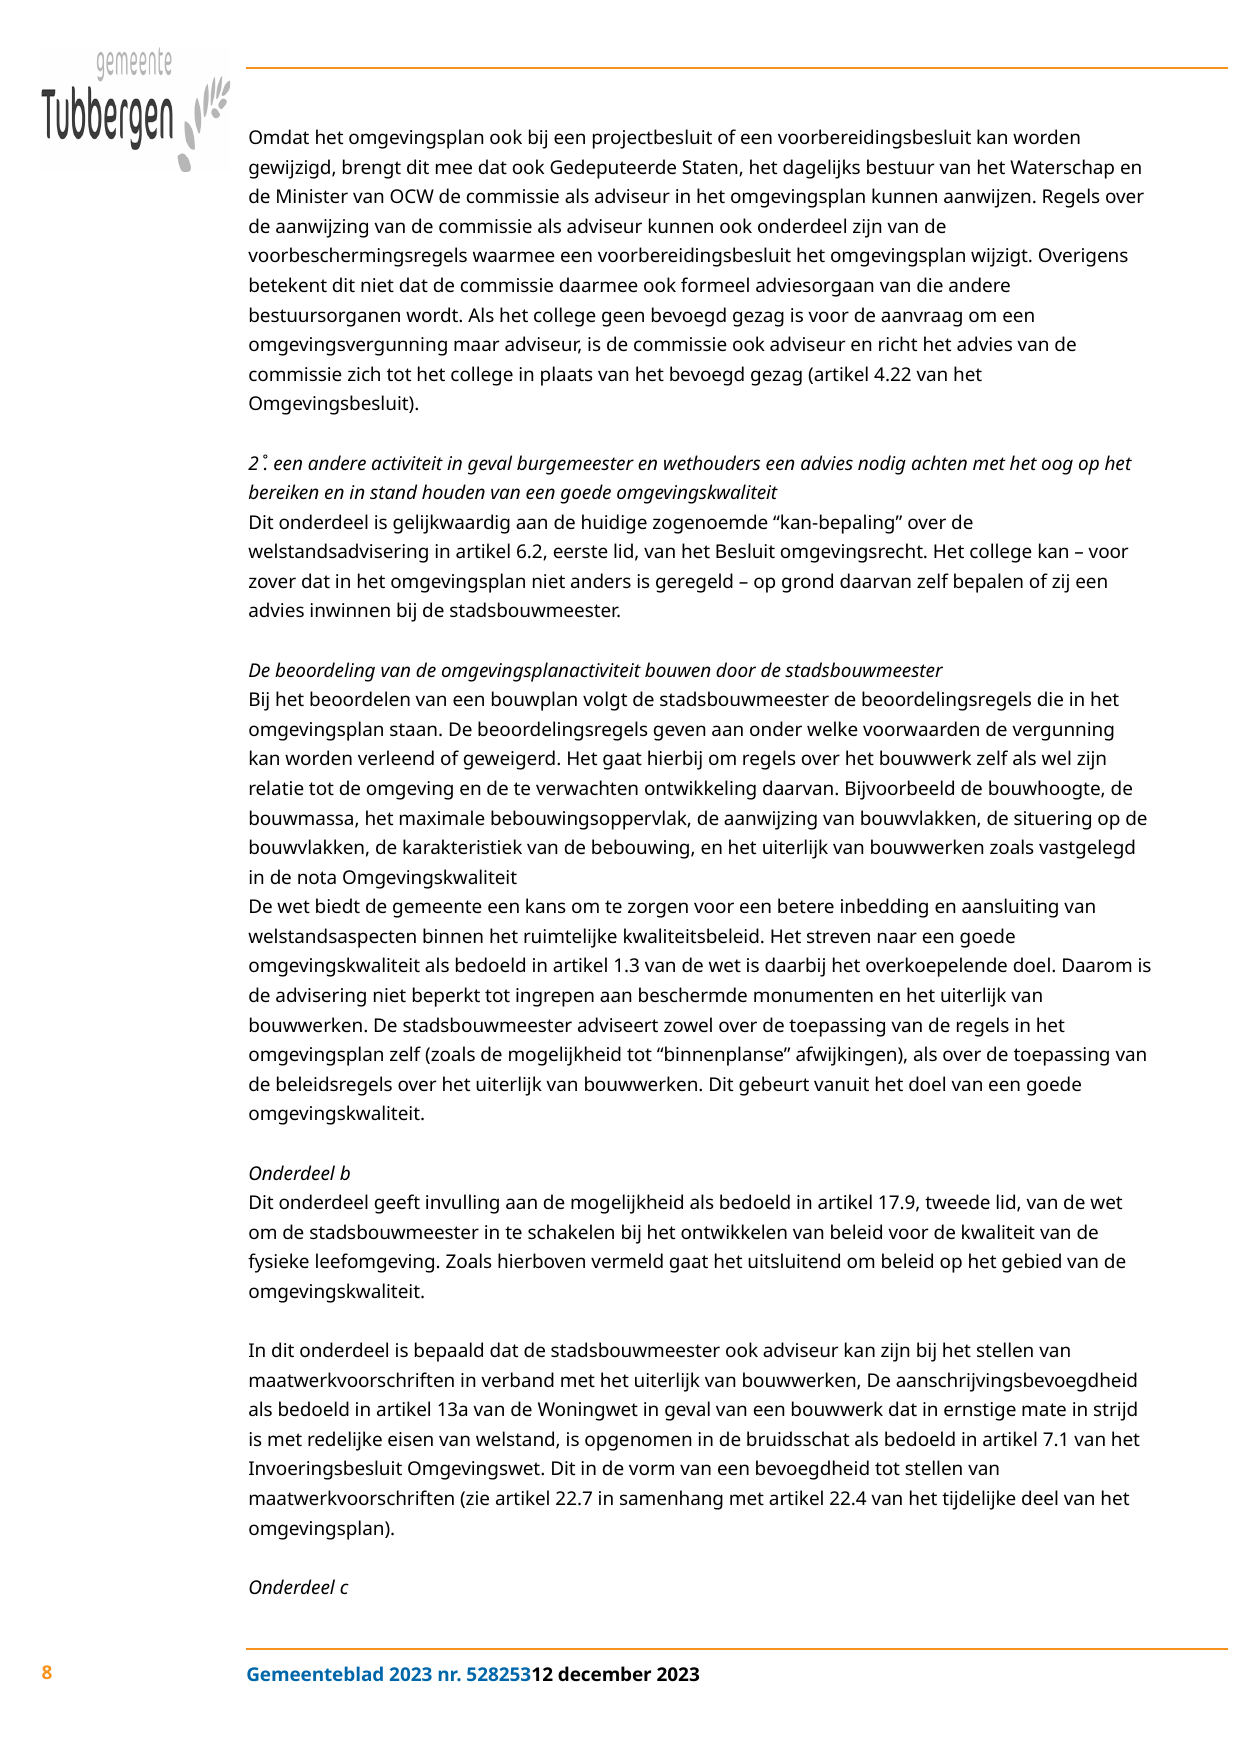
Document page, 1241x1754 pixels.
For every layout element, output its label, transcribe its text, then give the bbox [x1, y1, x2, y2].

text Bij het beoordelen van een bouwplan volgt de stadsbouwmeester de beoordelingsregels die in het omgevingsplan staan. De beoordelingsregels geven aan onder welke voorwaarden de vergunning kan worden verleend of geweigerd. Het gaat hierbij om regels over het bouwwerk zelf als wel zijn relatie tot de omgeving en de te verwachten ontwikkeling daarvan. Bijvoorbeeld de bouwhoogte, de bouwmassa, het maximale bebouwingsoppervlak, de aanwijzing van bouwvlakken, de situering op de bouwvlakken, de karakteristiek van de bebouwing, en het uiterlijk van bouwwerken zoals vastgelegd in de nota Omgevingskwaliteit [248, 686, 1152, 890]
text Onderdeel b [248, 1160, 1152, 1186]
text 2 ̊. een andere activiteit in geval burgemeester en wethouders een advies nodig achten met het oog op het bereiken en in stand houden van een goede omgevingskwaliteit [248, 450, 1152, 505]
text Dit onderdeel geeft invulling aan de mogelijkheid als bedoeld in artikel 17.9, tweede lid, van de wet om de stadsbouwmeester in te schakelen bij het ontwikkelen van beleid voor de kwaliteit van de fysieke leefomgeving. Zoals hierboven vermeld gaat het uitsluitend om beleid op het gebied van de omgevingskwaliteit. [248, 1189, 1152, 1304]
text In dit onderdeel is bepaald dat de stadsbouwmeester ook adviseur kan zijn bij het stellen van maatwerkvoorschriften in verband met het uiterlijk van bouwwerken, De aanschrijvingsbevoegdheid als bedoeld in artikel 13a van de Woningwet in geval van een bouwwerk dat in ernstige mate in strijd is met redelijke eisen van welstand, is opgenomen in de bruidsschat als bedoeld in artikel 7.1 van het Invoeringsbesluit Omgevingswet. Dit in de vorm van een bevoegdheid tot stellen van maatwerkvoorschriften (zie artikel 22.7 in samenhang met artikel 22.4 van het tijdelijke deel van het omgevingsplan). [248, 1337, 1152, 1541]
picture [41, 47, 231, 172]
text De beoordeling van de omgevingsplanactiviteit bouwen door de stadsbouwmeester [248, 657, 1152, 683]
text Dit onderdeel is gelijkwaardig aan de huidige zogenoemde “kan-bepaling” over de welstandsadvisering in artikel 6.2, eerste lid, van het Besluit omgevingsrecht. Het college kan – voor zover dat in het omgevingsplan niet anders is geregeld – op grond daarvan zelf bepalen of zij een advies inwinnen bij de stadsbouwmeester. [248, 509, 1152, 623]
text De wet biedt de gemeente een kans om te zorgen voor een betere inbedding en aansluiting van welstandsaspecten binnen het ruimtelijke kwaliteitsbeleid. Het streven naar een goede omgevingskwaliteit als bedoeld in artikel 1.3 van de wet is daarbij het overkoepelende doel. Daarom is de advisering niet beperkt tot ingrepen aan beschermde monumenten en het uiterlijk van bouwwerken. De stadsbouwmeester adviseert zowel over de toepassing van de regels in het omgevingsplan zelf (zoals de mogelijkheid tot “binnenplanse” afwijkingen), als over de toepassing van de beleidsregels over het uiterlijk van bouwwerken. Dit gebeurt vanuit het doel van een goede omgevingskwaliteit. [248, 893, 1152, 1126]
text Omdat het omgevingsplan ook bij een projectbesluit of een voorbereidingsbesluit kan worden gewijzigd, brengt dit mee dat ook Gedeputeerde Staten, het dagelijks bestuur van het Waterschap en de Minister van OCW de commissie als adviseur in het omgevingsplan kunnen aanwijzen. Regels over de aanwijzing van de commissie als adviseur kunnen ook onderdeel zijn van de voorbeschermingsregels waarmee een voorbereidingsbesluit het omgevingsplan wijzigt. Overigens betekent dit niet dat de commissie daarmee ook formeel adviesorgaan van die andere bestuursorganen wordt. Als het college geen bevoegd gezag is voor de aanvraag om een omgevingsvergunning maar adviseur, is de commissie ook adviseur en richt het advies van de commissie zich tot het college in plaats van het bevoegd gezag (artikel 4.22 van het Omgevingsbesluit). [248, 124, 1152, 416]
text Onderdeel c [248, 1574, 1152, 1600]
